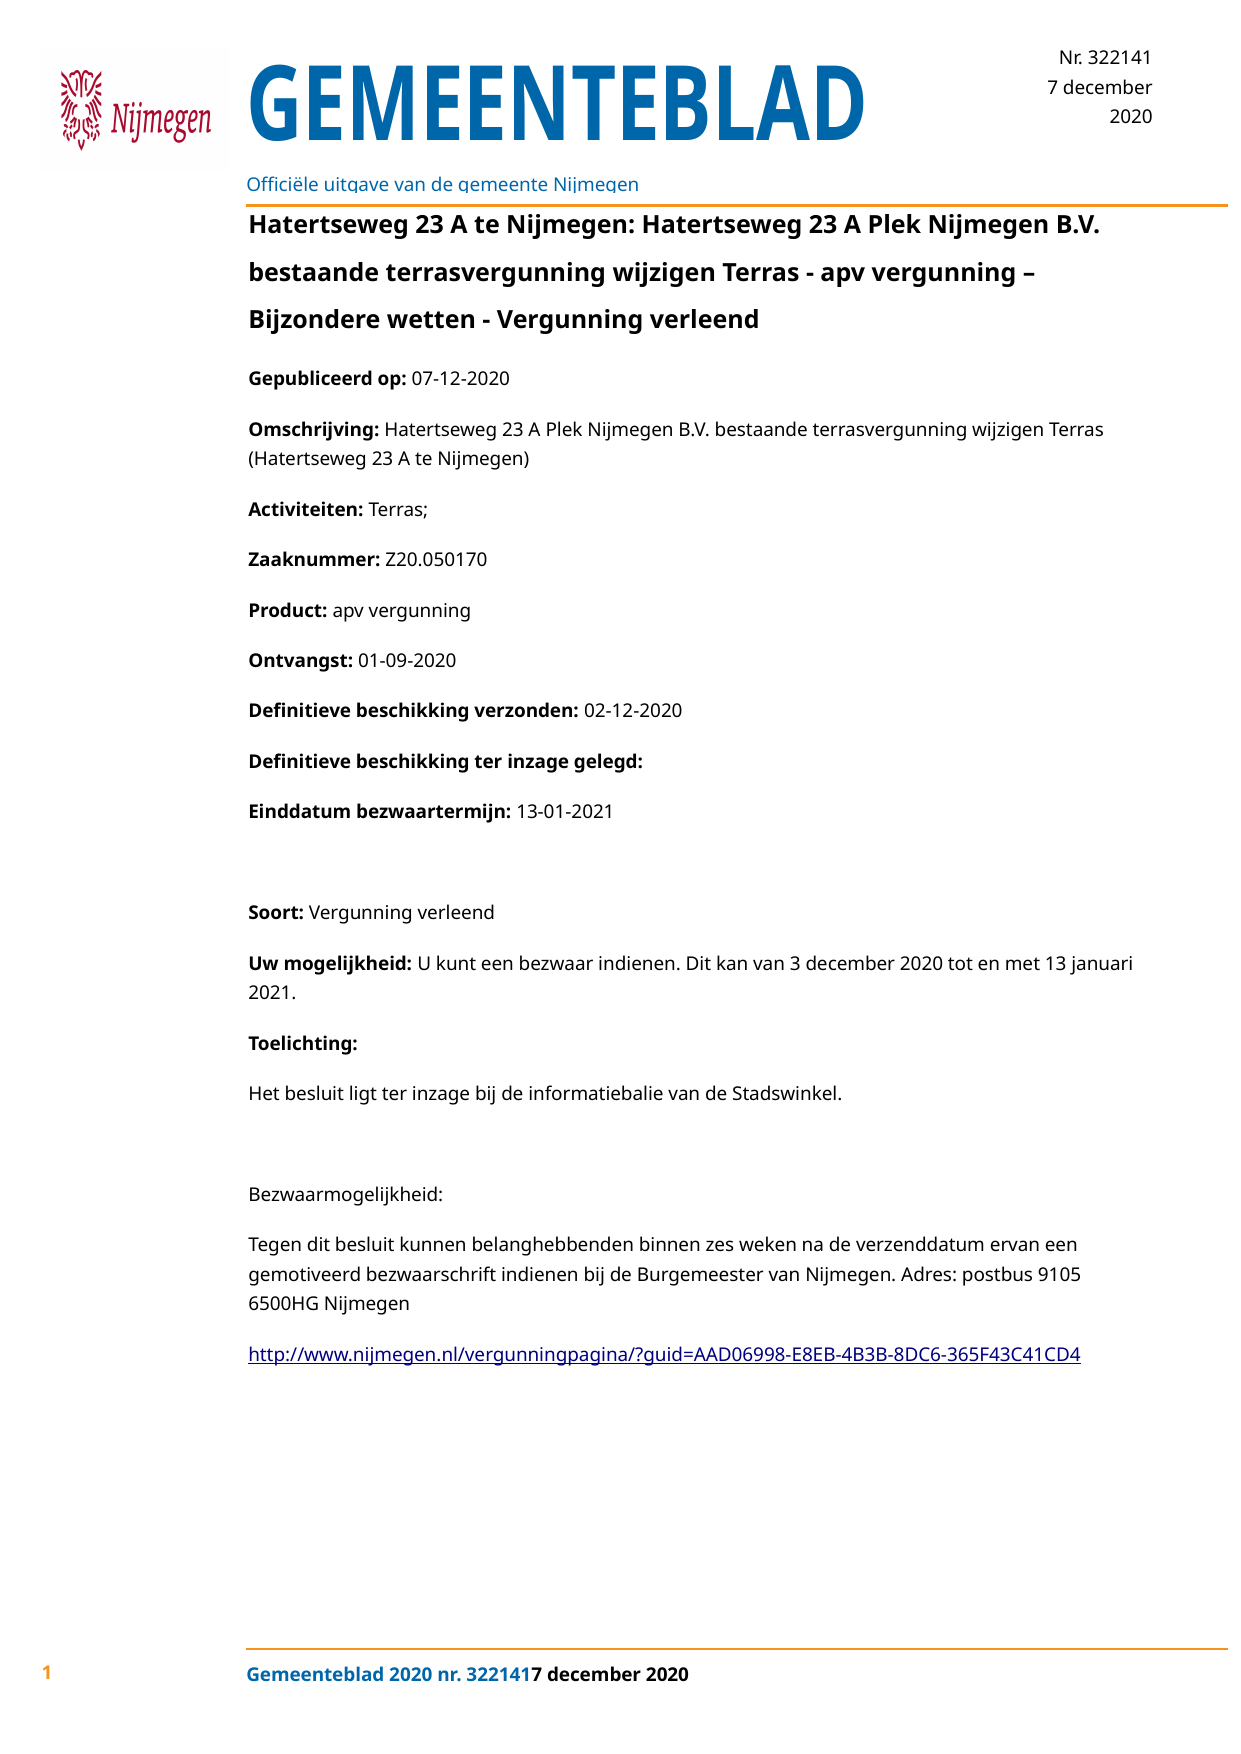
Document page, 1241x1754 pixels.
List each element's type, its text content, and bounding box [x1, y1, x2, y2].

text Bezwaarmogelijkheid: [248, 1181, 1152, 1207]
text Gepubliceerd op: 07-12-2020 [248, 366, 1152, 391]
text http://www.nijmegen.nl/vergunningpagina/?guid=AAD06998-E8EB-4B3B-8DC6-365F43C41CD4 [248, 1341, 1152, 1367]
text Tegen dit besluit kunnen belanghebbenden binnen zes weken na de verzenddatum ervan een gemotiveerd bezwaarschrift indienen bij de Burgemeester van Nijmegen. Adres: postbus 9105 6500HG Nijmegen [248, 1231, 1152, 1316]
text Definitieve beschikking ter inzage gelegd: [248, 748, 1152, 774]
text Uw mogelijkheid: U kunt een bezwaar indienen. Dit kan van 3 december 2020 tot en met 13 januari 2021. [248, 950, 1152, 1005]
text Soort: Vergunning verleend [248, 899, 1152, 925]
text Ontvangst: 01-09-2020 [248, 647, 1152, 673]
picture [41, 47, 231, 172]
text Product: apv vergunning [248, 597, 1152, 622]
text Definitieve beschikking verzonden: 02-12-2020 [248, 698, 1152, 723]
text Hatertseweg 23 A te Nijmegen: Hatertseweg 23 A Plek Nijmegen B.V. bestaande terrasvergunning wijzigen Terras - apv vergunning – Bijzondere wetten - Vergunning verleend [248, 207, 1152, 336]
text Toelichting: [248, 1030, 1152, 1055]
text Activiteiten: Terras; [248, 496, 1152, 522]
text Einddatum bezwaartermijn: 13-01-2021 [248, 798, 1152, 824]
text Omschrijving: Hatertseweg 23 A Plek Nijmegen B.V. bestaande terrasvergunning wijzigen Terras (Hatertseweg 23 A te Nijmegen) [248, 416, 1152, 471]
text Zaaknummer: Z20.050170 [248, 546, 1152, 572]
text Het besluit ligt ter inzage bij de informatiebalie van de Stadswinkel. [248, 1080, 1152, 1106]
